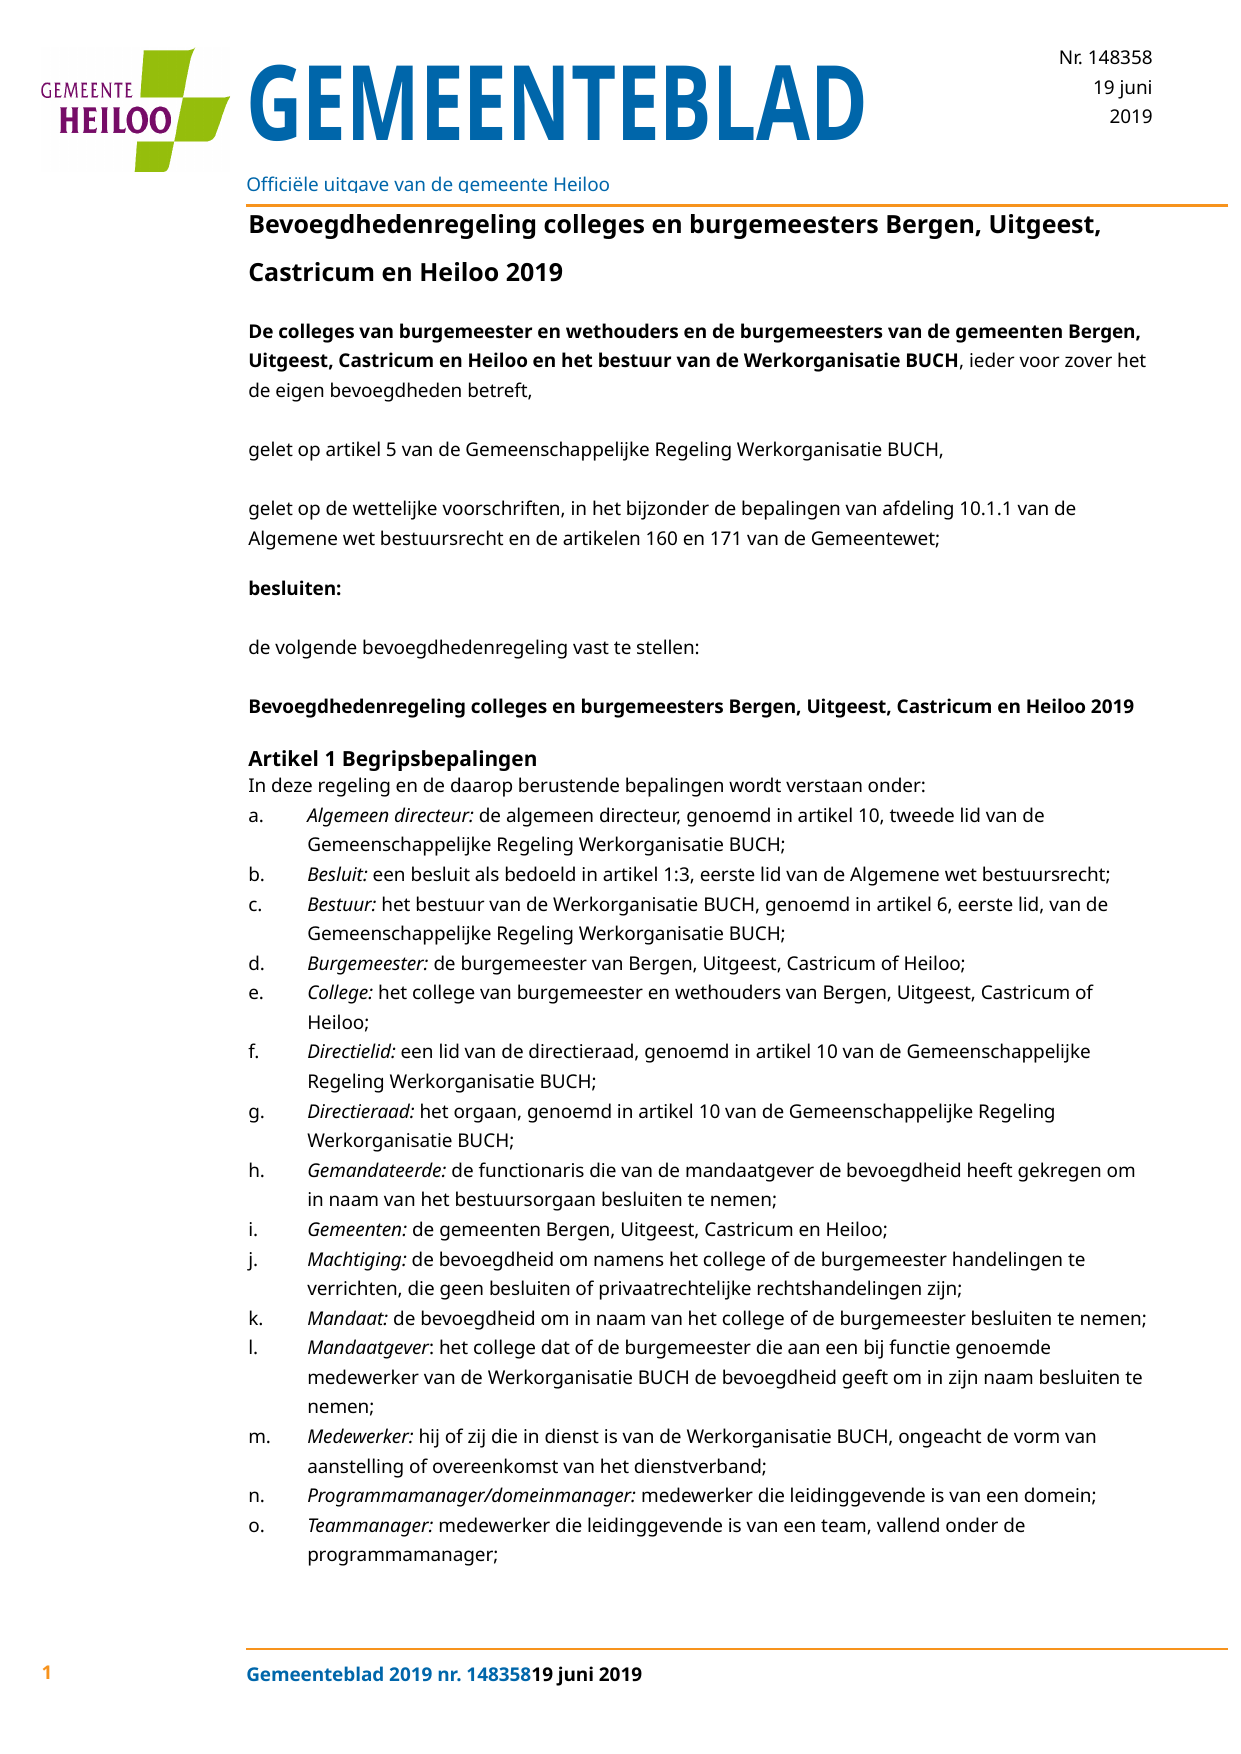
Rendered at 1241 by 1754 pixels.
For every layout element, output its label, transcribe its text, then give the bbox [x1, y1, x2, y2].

list Programmamanager/domeinmanager: medewerker die leidinggevende is van een domein; [248, 1482, 1152, 1508]
list Burgemeester: de burgemeester van Bergen, Uitgeest, Castricum of Heiloo; [248, 950, 1152, 976]
text besluiten: [248, 575, 1152, 601]
list Bestuur: het bestuur van de Werkorganisatie BUCH, genoemd in artikel 6, eerste lid, van de Gemeenschappelijke Regeling Werkorganisatie BUCH; [248, 891, 1152, 946]
list Directielid: een lid van de directieraad, genoemd in artikel 10 van de Gemeenschappelijke Regeling Werkorganisatie BUCH; [248, 1039, 1152, 1094]
text gelet op de wettelijke voorschriften, in het bijzonder de bepalingen van afdeling 10.1.1 van de Algemene wet bestuursrecht en de artikelen 160 en 171 van de Gemeentewet; [248, 495, 1152, 551]
list Medewerker: hij of zij die in dienst is van de Werkorganisatie BUCH, ongeacht de vorm van aanstelling of overeenkomst van het dienstverband; [248, 1423, 1152, 1479]
text gelet op artikel 5 van de Gemeenschappelijke Regeling Werkorganisatie BUCH, [248, 436, 1152, 462]
text Artikel 1 Begripsbepalingen [248, 744, 1152, 772]
text In deze regeling en de daarop berustende bepalingen wordt verstaan onder: [248, 772, 1152, 798]
list College: het college van burgemeester en wethouders van Bergen, Uitgeest, Castricum of Heiloo; [248, 979, 1152, 1035]
text Bevoegdhedenregeling colleges en burgemeesters Bergen, Uitgeest, Castricum en Heiloo 2019 [248, 207, 1152, 288]
text Bevoegdhedenregeling colleges en burgemeesters Bergen, Uitgeest, Castricum en Heiloo 2019 [248, 694, 1152, 719]
list Directieraad: het orgaan, genoemd in artikel 10 van de Gemeenschappelijke Regeling Werkorganisatie BUCH; [248, 1098, 1152, 1153]
text de volgende bevoegdhedenregeling vast te stellen: [248, 634, 1152, 660]
list Gemeenten: de gemeenten Bergen, Uitgeest, Castricum en Heiloo; [248, 1216, 1152, 1242]
list Teammanager: medewerker die leidinggevende is van een team, vallend onder de programmamanager; [248, 1512, 1152, 1567]
list Besluit: een besluit als bedoeld in artikel 1:3, eerste lid van de Algemene wet bestuursrecht; [248, 861, 1152, 887]
list Mandaat: de bevoegdheid om in naam van het college of de burgemeester besluiten te nemen; [248, 1305, 1152, 1331]
text De colleges van burgemeester en wethouders en de burgemeesters van de gemeenten Bergen, Uitgeest, Castricum en Heiloo en het bestuur van de Werkorganisatie BUCH, ieder voor zover het de eigen bevoegdheden betreft, [248, 318, 1152, 403]
picture [41, 47, 231, 172]
list Algemeen directeur: de algemeen directeur, genoemd in artikel 10, tweede lid van de Gemeenschappelijke Regeling Werkorganisatie BUCH; [248, 802, 1152, 857]
list Mandaatgever: het college dat of de burgemeester die aan een bij functie genoemde medewerker van de Werkorganisatie BUCH de bevoegdheid geeft om in zijn naam besluiten te nemen; [248, 1334, 1152, 1419]
list Machtiging: de bevoegdheid om namens het college of de burgemeester handelingen te verrichten, die geen besluiten of privaatrechtelijke rechtshandelingen zijn; [248, 1246, 1152, 1301]
list Gemandateerde: de functionaris die van de mandaatgever de bevoegdheid heeft gekregen om in naam van het bestuursorgaan besluiten te nemen; [248, 1157, 1152, 1212]
